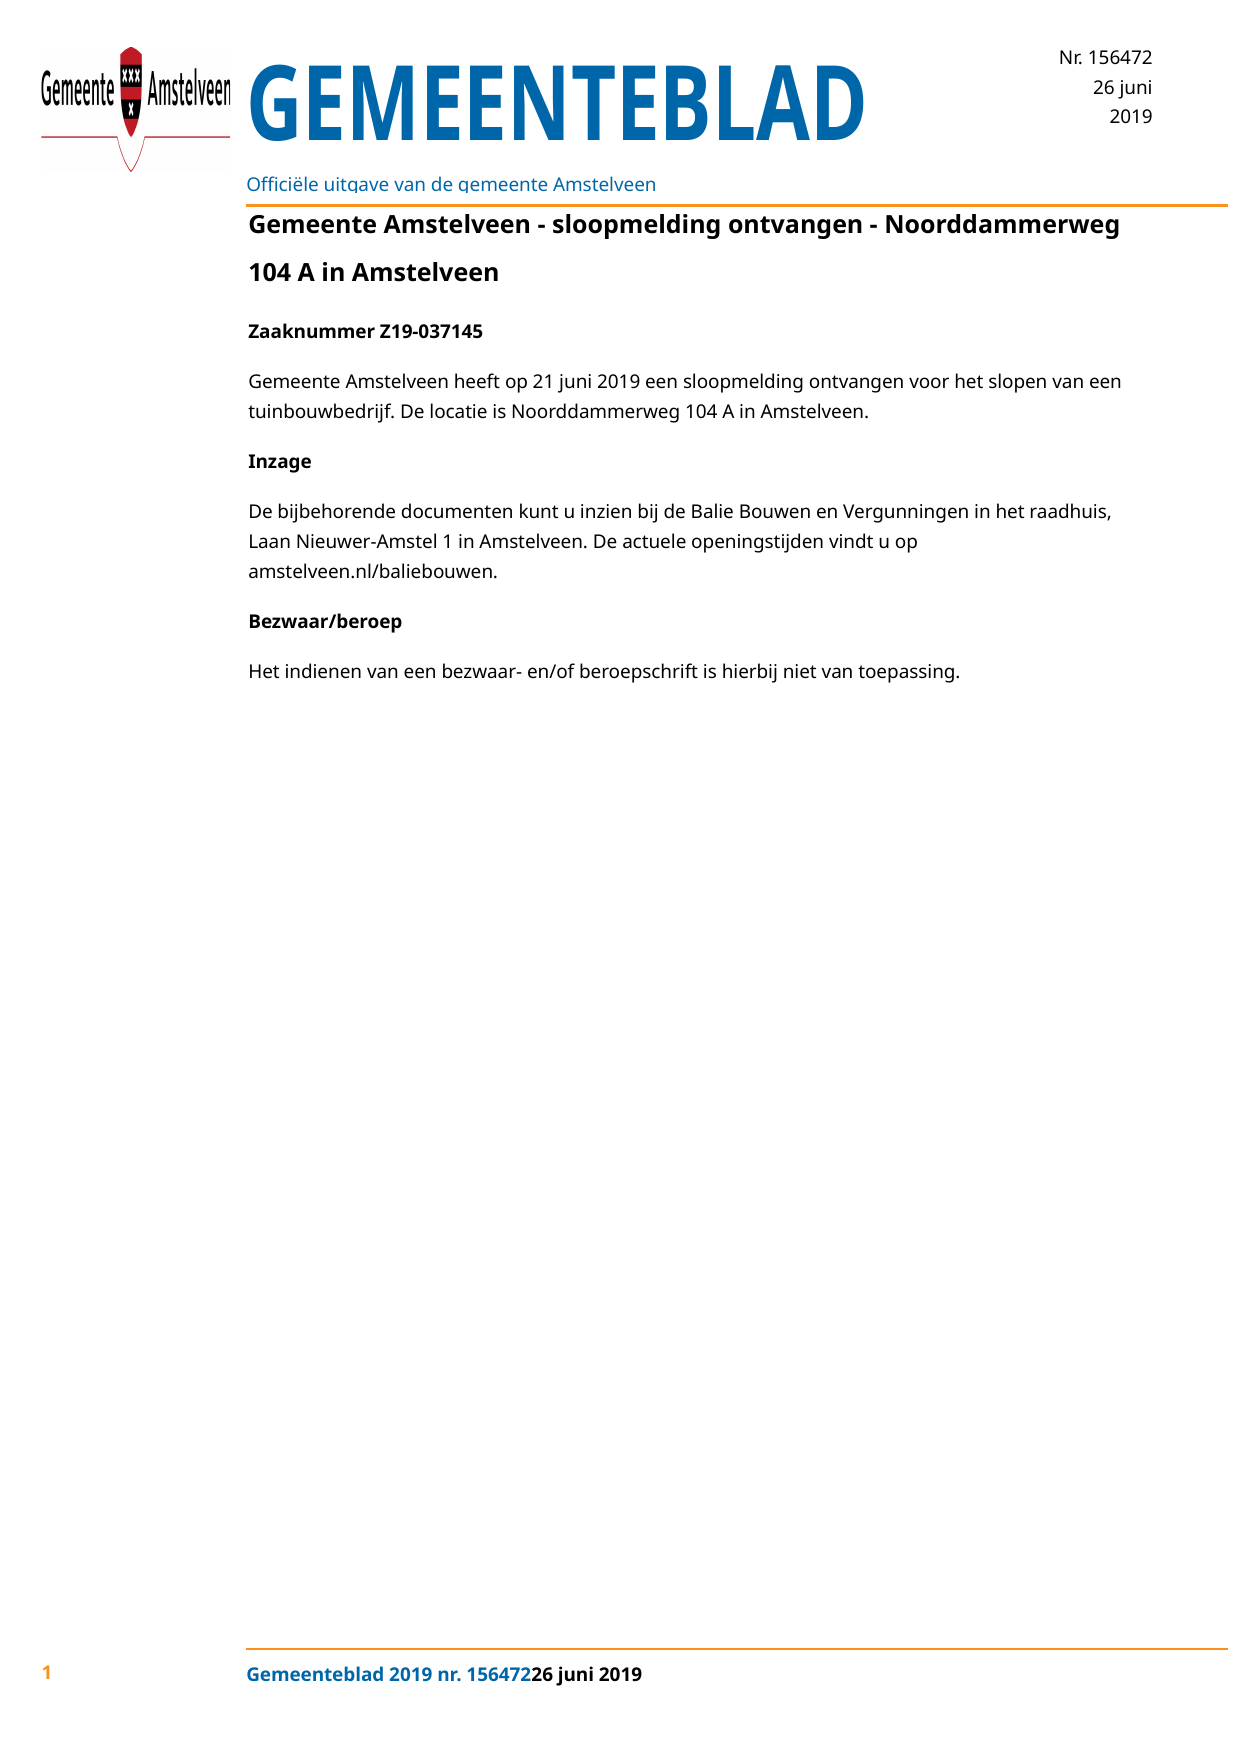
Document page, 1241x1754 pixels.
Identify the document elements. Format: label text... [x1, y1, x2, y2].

text Het indienen van een bezwaar- en/of beroepschrift is hierbij niet van toepassing. [248, 659, 1152, 684]
text De bijbehorende documenten kunt u inzien bij de Balie Bouwen en Vergunningen in het raadhuis, Laan Nieuwer-Amstel 1 in Amstelveen. De actuele openingstijden vindt u op amstelveen.nl/baliebouwen. [248, 499, 1152, 584]
text Bezwaar/beroep [248, 608, 1152, 634]
text Gemeente Amstelveen - sloopmelding ontvangen - Noorddammerweg 104 A in Amstelveen [248, 207, 1152, 288]
text Zaaknummer Z19-037145 [248, 318, 1152, 344]
picture [41, 47, 231, 172]
text Gemeente Amstelveen heeft op 21 juni 2019 een sloopmelding ontvangen voor het slopen van een tuinbouwbedrijf. De locatie is Noorddammerweg 104 A in Amstelveen. [248, 368, 1152, 424]
text Inzage [248, 448, 1152, 474]
